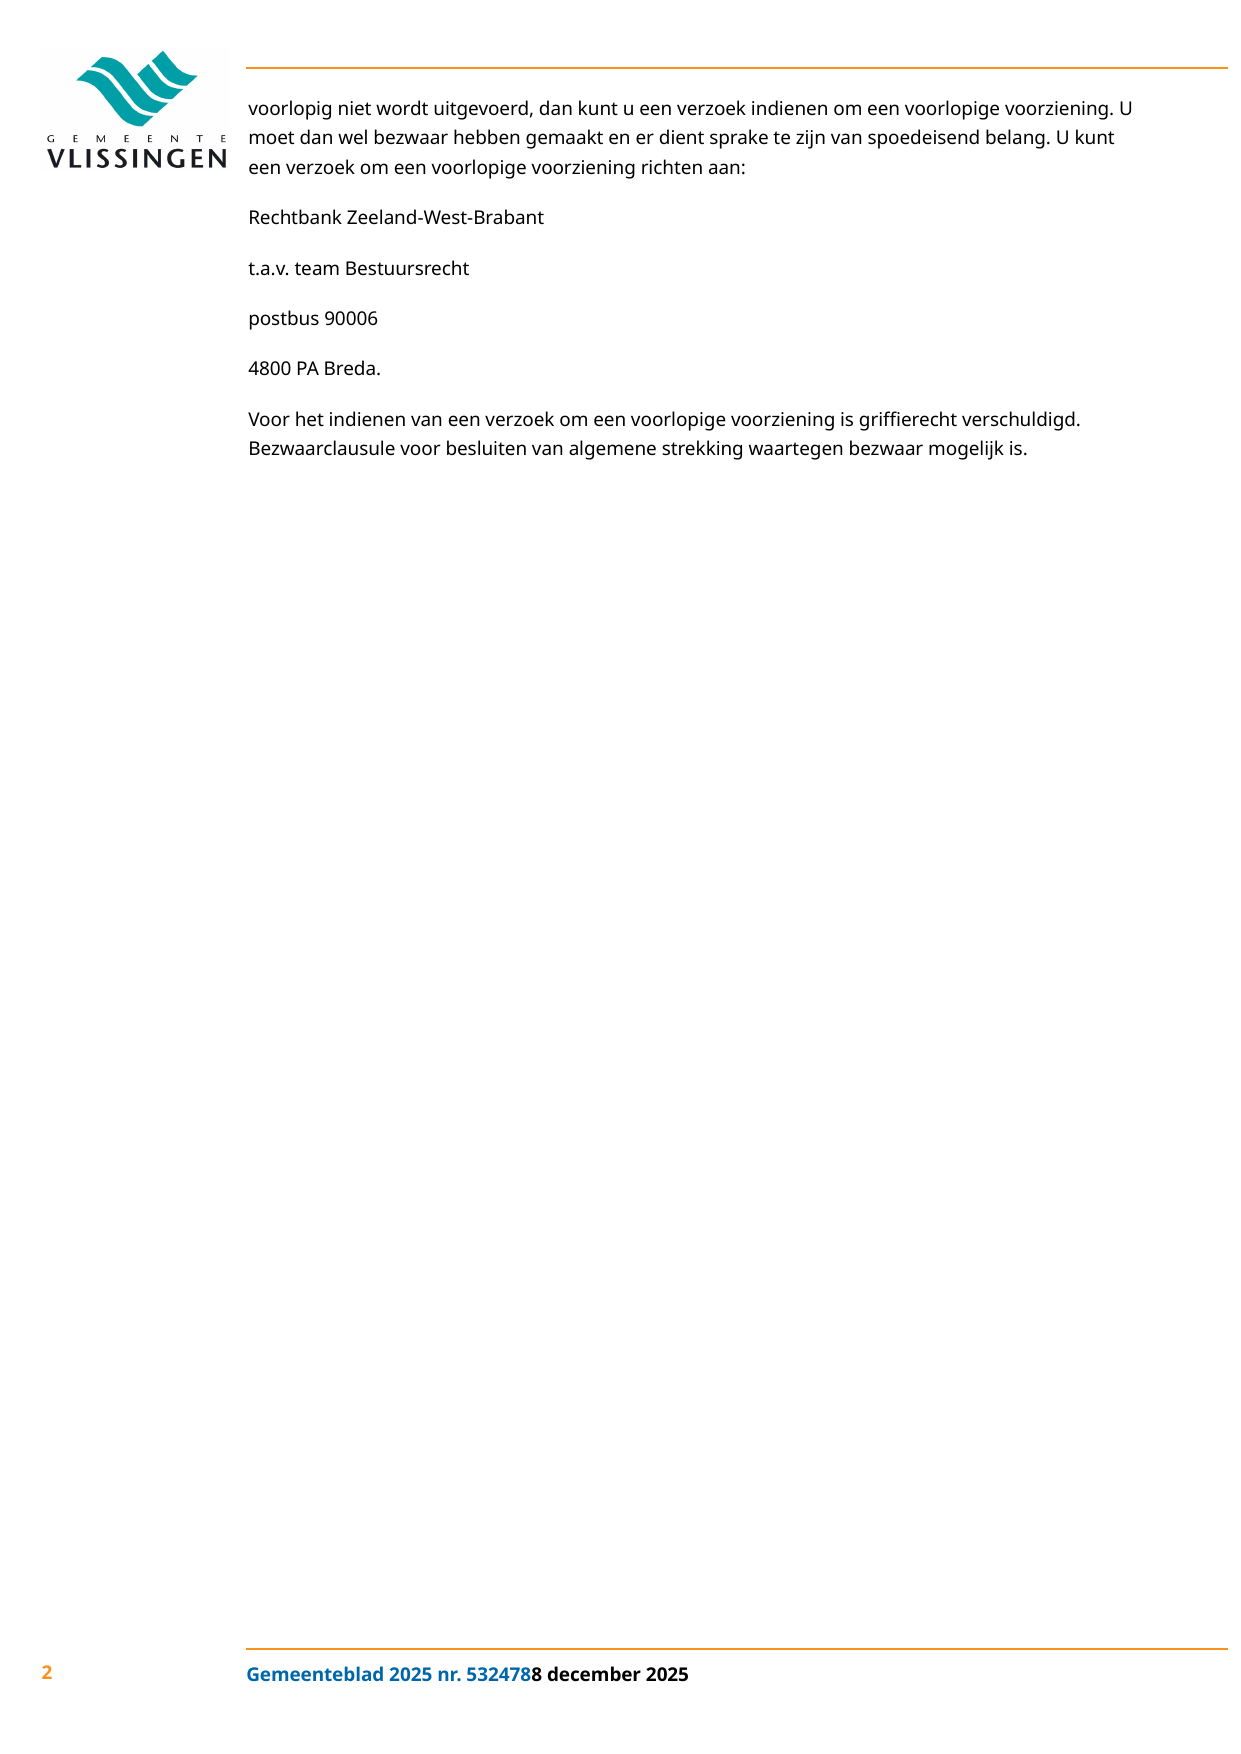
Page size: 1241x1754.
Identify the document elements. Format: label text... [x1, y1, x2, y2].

text 4800 PA Breda. [248, 356, 1152, 381]
picture [41, 47, 231, 172]
text Voor het indienen van een verzoek om een voorlopige voorziening is griffierecht verschuldigd. Bezwaarclausule voor besluiten van algemene strekking waartegen bezwaar mogelijk is. [248, 406, 1152, 461]
text voorlopig niet wordt uitgevoerd, dan kunt u een verzoek indienen om een voorlopige voorziening. U moet dan wel bezwaar hebben gemaakt en er dient sprake te zijn van spoedeisend belang. U kunt een verzoek om een voorlopige voorziening richten aan: [248, 95, 1152, 180]
text t.a.v. team Bestuursrecht [248, 255, 1152, 281]
text Rechtbank Zeeland-West-Brabant [248, 204, 1152, 230]
text postbus 90006 [248, 305, 1152, 331]
